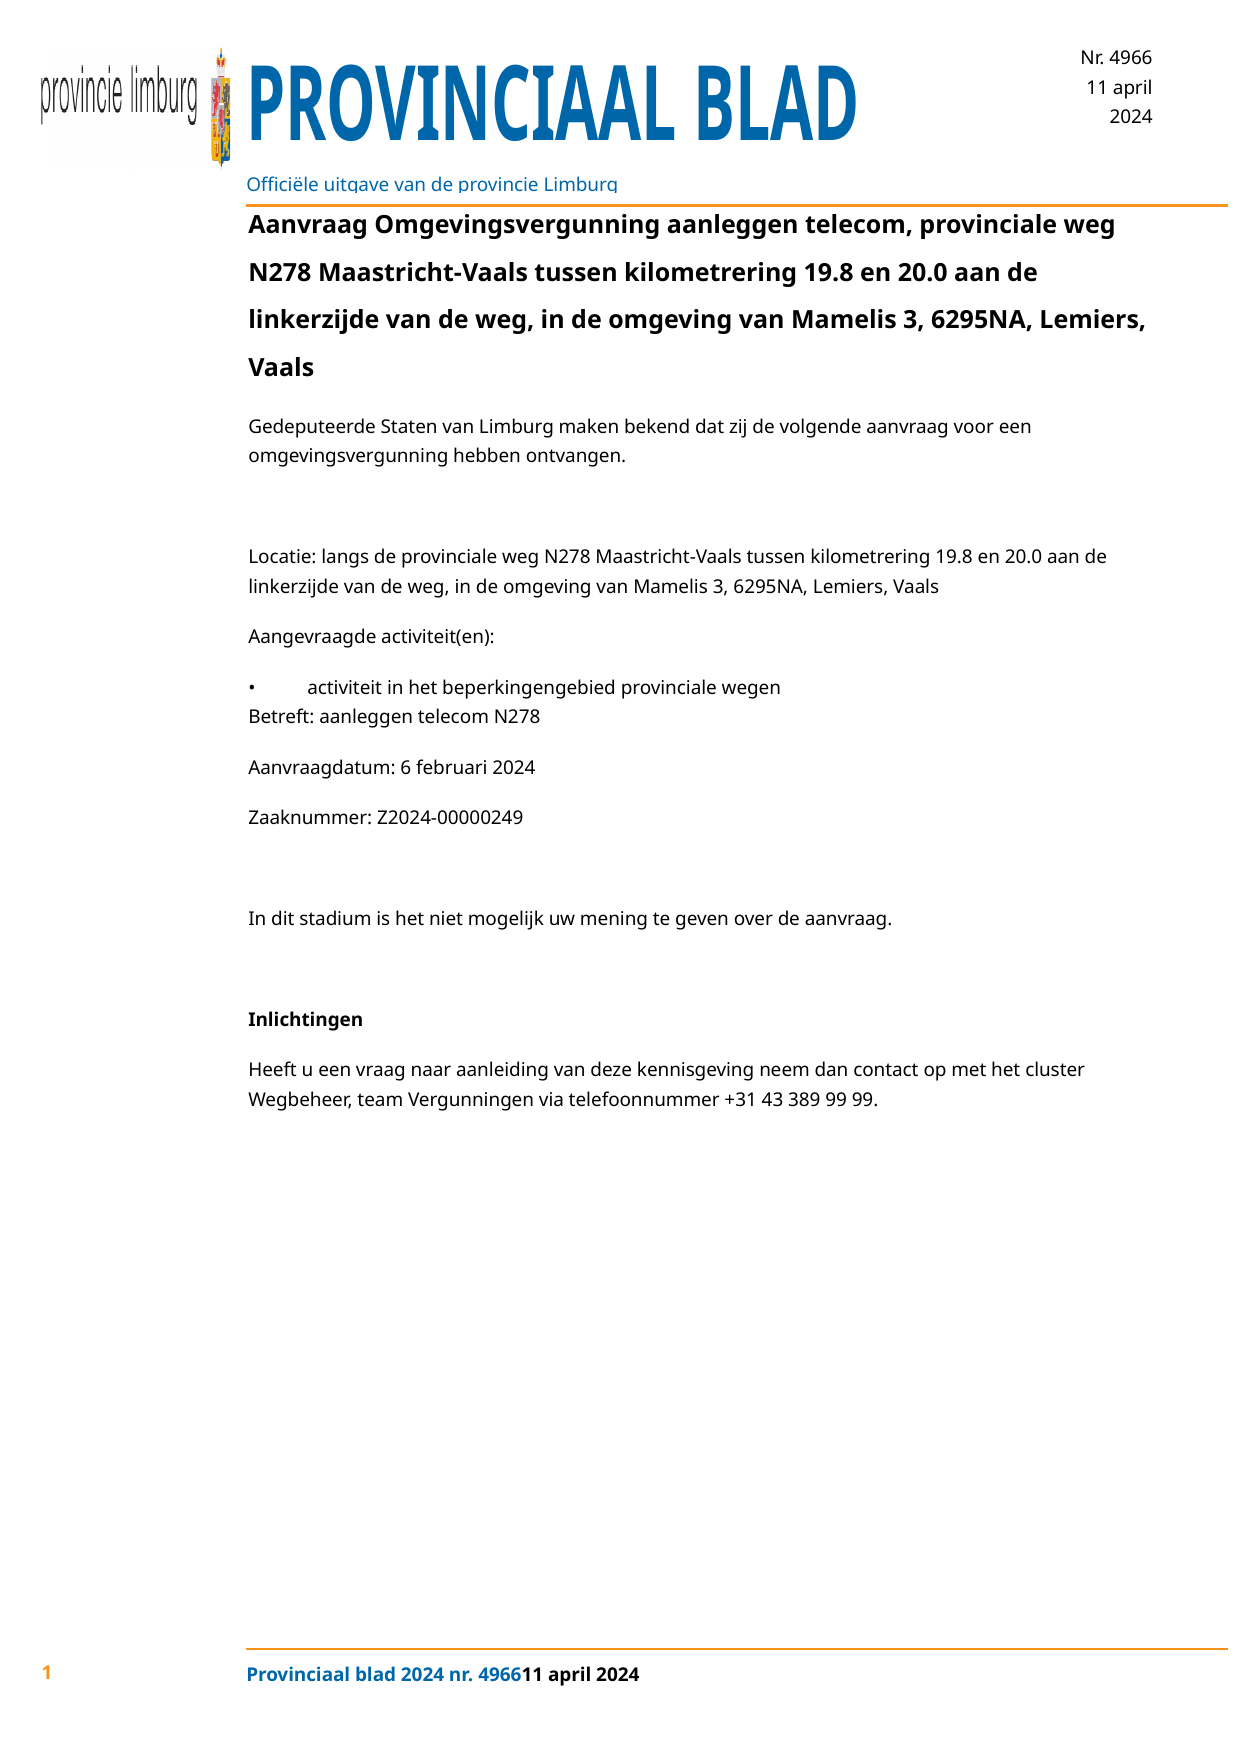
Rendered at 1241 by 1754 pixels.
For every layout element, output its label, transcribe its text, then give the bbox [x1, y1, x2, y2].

text Betreft: aanleggen telecom N278 [248, 703, 1152, 729]
text Aanvraagdatum: 6 februari 2024 [248, 754, 1152, 780]
text Locatie: langs de provinciale weg N278 Maastricht-Vaals tussen kilometrering 19.8 en 20.0 aan de linkerzijde van de weg, in de omgeving van Mamelis 3, 6295NA, Lemiers, Vaals [248, 543, 1152, 599]
text Inlichtingen [248, 1006, 1152, 1032]
text Zaaknummer: Z2024-00000249 [248, 804, 1152, 830]
text Gedeputeerde Staten van Limburg maken bekend dat zij de volgende aanvraag voor een omgevingsvergunning hebben ontvangen. [248, 413, 1152, 468]
text Aangevraagde activiteit(en): [248, 623, 1152, 649]
text Aanvraag Omgevingsvergunning aanleggen telecom, provinciale weg N278 Maastricht-Vaals tussen kilometrering 19.8 en 20.0 aan de linkerzijde van de weg, in de omgeving van Mamelis 3, 6295NA, Lemiers, Vaals [248, 207, 1152, 384]
text In dit stadium is het niet mogelijk uw mening te geven over de aanvraag. [248, 905, 1152, 931]
text Heeft u een vraag naar aanleiding van deze kennisgeving neem dan contact op met het cluster Wegbeheer, team Vergunningen via telefoonnummer +31 43 389 99 99. [248, 1056, 1152, 1112]
picture [41, 47, 231, 172]
list activiteit in het beperkingengebied provinciale wegen [248, 674, 1152, 700]
